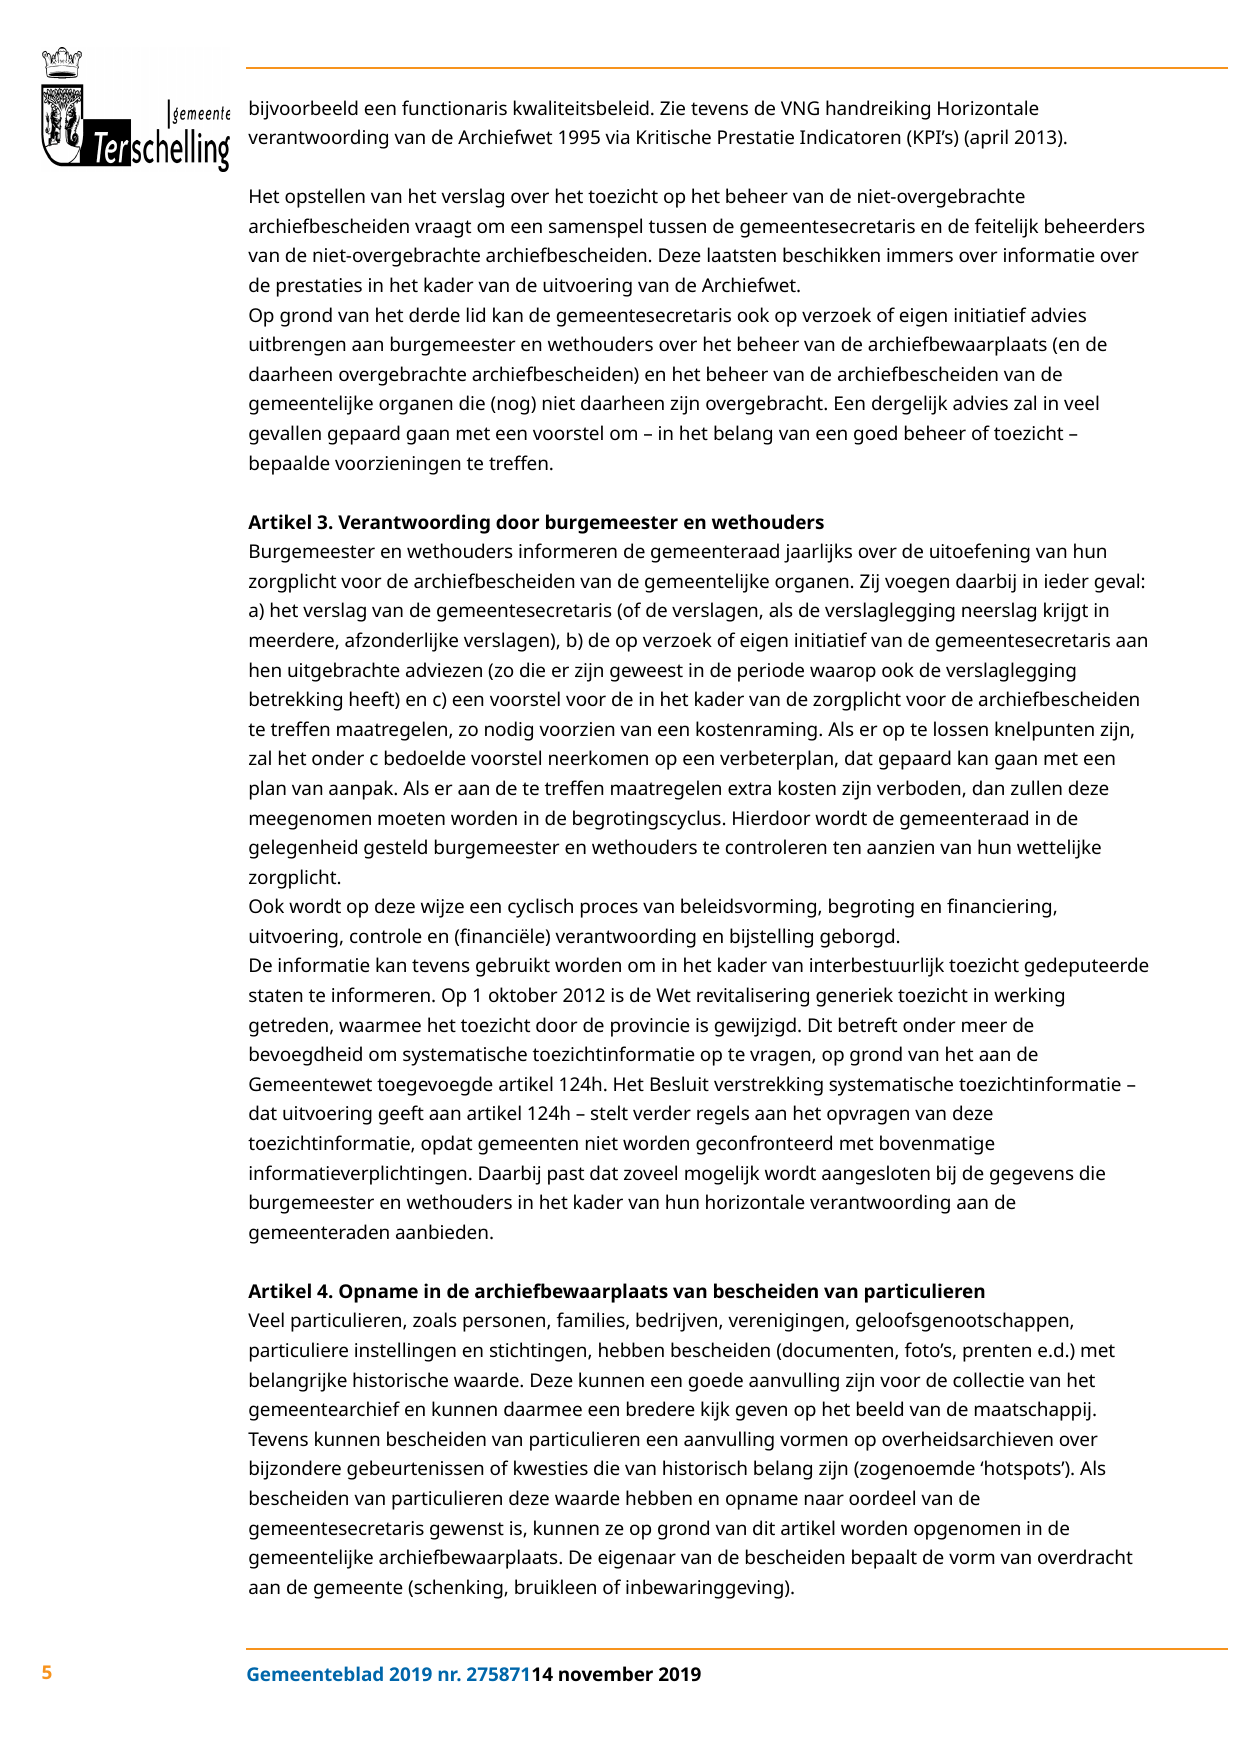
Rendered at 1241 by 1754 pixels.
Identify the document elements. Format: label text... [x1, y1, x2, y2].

text Veel particulieren, zoals personen, families, bedrijven, verenigingen, geloofsgenootschappen, particuliere instellingen en stichtingen, hebben bescheiden (documenten, foto’s, prenten e.d.) met belangrijke historische waarde. Deze kunnen een goede aanvulling zijn voor de collectie van het gemeentearchief en kunnen daarmee een bredere kijk geven op het beeld van de maatschappij. Tevens kunnen bescheiden van particulieren een aanvulling vormen op overheidsarchieven over bijzondere gebeurtenissen of kwesties die van historisch belang zijn (zogenoemde ‘hotspots’). Als bescheiden van particulieren deze waarde hebben en opname naar oordeel van de gemeentesecretaris gewenst is, kunnen ze op grond van dit artikel worden opgenomen in de gemeentelijke archiefbewaarplaats. De eigenaar van de bescheiden bepaalt de vorm van overdracht aan de gemeente (schenking, bruikleen of inbewaringgeving). [248, 1308, 1152, 1600]
picture [41, 47, 231, 172]
text Het opstellen van het verslag over het toezicht op het beheer van de niet-overgebrachte archiefbescheiden vraagt om een samenspel tussen de gemeentesecretaris en de feitelijk beheerders van de niet-overgebrachte archiefbescheiden. Deze laatsten beschikken immers over informatie over de prestaties in het kader van de uitvoering van de Archiefwet. [248, 183, 1152, 298]
text De informatie kan tevens gebruikt worden om in het kader van interbestuurlijk toezicht gedeputeerde staten te informeren. Op 1 oktober 2012 is de Wet revitalisering generiek toezicht in werking getreden, waarmee het toezicht door de provincie is gewijzigd. Dit betreft onder meer de bevoegdheid om systematische toezichtinformatie op te vragen, op grond van het aan de Gemeentewet toegevoegde artikel 124h. Het Besluit verstrekking systematische toezichtinformatie – dat uitvoering geeft aan artikel 124h – stelt verder regels aan het opvragen van deze toezichtinformatie, opdat gemeenten niet worden geconfronteerd met bovenmatige informatieverplichtingen. Daarbij past dat zoveel mogelijk wordt aangesloten bij de gegevens die burgemeester en wethouders in het kader van hun horizontale verantwoording aan de gemeenteraden aanbieden. [248, 953, 1152, 1245]
text bijvoorbeeld een functionaris kwaliteitsbeleid. Zie tevens de VNG handreiking Horizontale verantwoording van de Archiefwet 1995 via Kritische Prestatie Indicatoren (KPI’s) (april 2013). [248, 95, 1152, 150]
text Artikel 4. Opname in de archiefbewaarplaats van bescheiden van particulieren [248, 1278, 1152, 1304]
text Burgemeester en wethouders informeren de gemeenteraad jaarlijks over de uitoefening van hun zorgplicht voor de archiefbescheiden van de gemeentelijke organen. Zij voegen daarbij in ieder geval: a) het verslag van de gemeentesecretaris (of de verslagen, als de verslaglegging neerslag krijgt in meerdere, afzonderlijke verslagen), b) de op verzoek of eigen initiatief van de gemeentesecretaris aan hen uitgebrachte adviezen (zo die er zijn geweest in de periode waarop ook de verslaglegging betrekking heeft) en c) een voorstel voor de in het kader van de zorgplicht voor de archiefbescheiden te treffen maatregelen, zo nodig voorzien van een kostenraming. Als er op te lossen knelpunten zijn, zal het onder c bedoelde voorstel neerkomen op een verbeterplan, dat gepaard kan gaan met een plan van aanpak. Als er aan de te treffen maatregelen extra kosten zijn verboden, dan zullen deze meegenomen moeten worden in de begrotingscyclus. Hierdoor wordt de gemeenteraad in de gelegenheid gesteld burgemeester en wethouders te controleren ten aanzien van hun wettelijke zorgplicht. [248, 538, 1152, 890]
text Ook wordt op deze wijze een cyclisch proces van beleidsvorming, begroting en financiering, uitvoering, controle en (financiële) verantwoording en bijstelling geborgd. [248, 893, 1152, 949]
text Artikel 3. Verantwoording door burgemeester en wethouders [248, 509, 1152, 535]
text Op grond van het derde lid kan de gemeentesecretaris ook op verzoek of eigen initiatief advies uitbrengen aan burgemeester en wethouders over het beheer van de archiefbewaarplaats (en de daarheen overgebrachte archiefbescheiden) en het beheer van de archiefbescheiden van de gemeentelijke organen die (nog) niet daarheen zijn overgebracht. Een dergelijk advies zal in veel gevallen gepaard gaan met een voorstel om – in het belang van een goed beheer of toezicht – bepaalde voorzieningen te treffen. [248, 302, 1152, 476]
